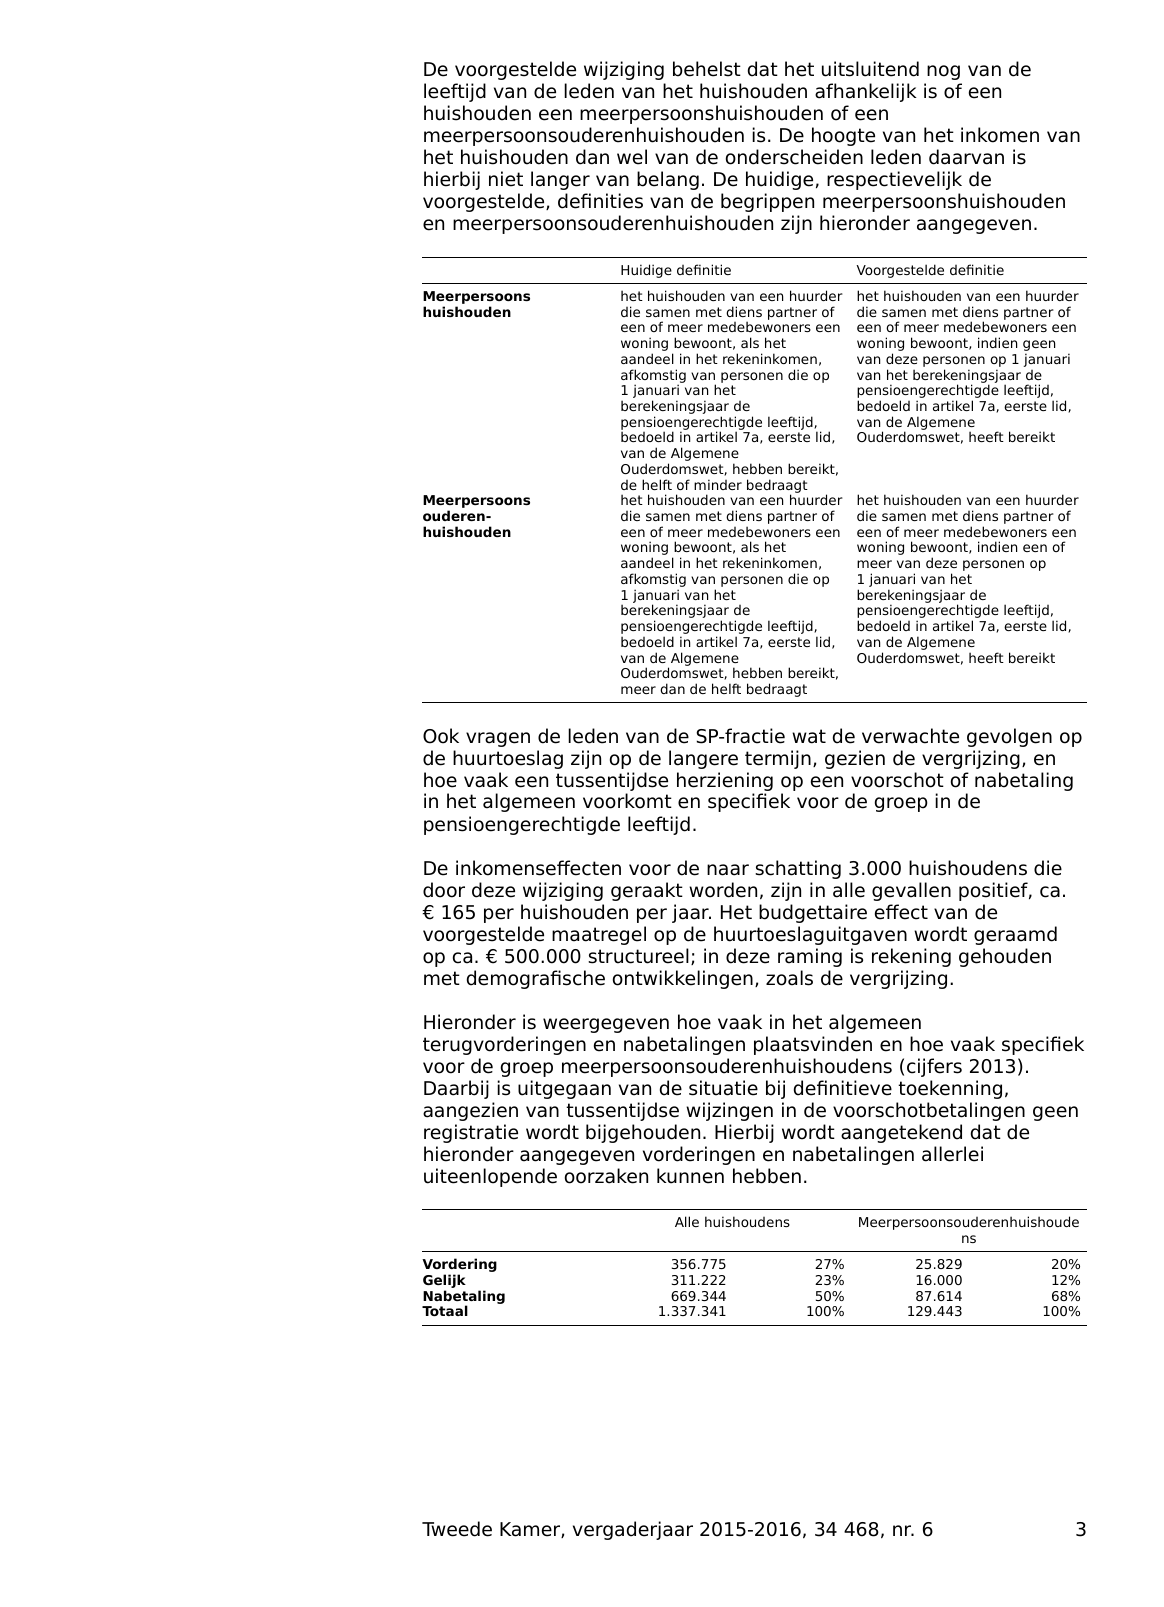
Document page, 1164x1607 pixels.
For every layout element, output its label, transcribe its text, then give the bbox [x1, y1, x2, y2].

table_cell Meerpersoons ouderen- huishouden [422, 493, 614, 702]
table_cell 50% [732, 1289, 850, 1304]
table_cell 129.443 [850, 1304, 968, 1324]
table_header [422, 1210, 614, 1251]
table_cell het huishouden van een huurder die samen met diens partner of een of meer medebewoners een woning bewoont, indien geen van deze personen op 1 januari van het berekeningsjaar de pensioengerechtigde leeftijd, bedoeld in artikel 7a, eerste lid, van de Algemene Ouderdomswet, heeft bereikt [850, 284, 1087, 493]
table_cell 87.614 [850, 1289, 968, 1304]
table_cell het huishouden van een huurder die samen met diens partner of een of meer medebewoners een woning bewoont, als het aandeel in het rekeninkomen, afkomstig van personen die op 1 januari van het berekeningsjaar de pensioengerechtigde leeftijd, bedoeld in artikel 7a, eerste lid, van de Algemene Ouderdomswet, hebben bereikt, de helft of minder bedraagt [614, 284, 850, 493]
table_cell 20% [969, 1252, 1087, 1273]
table_cell 16.000 [850, 1273, 968, 1288]
table_cell Meerpersoons huishouden [422, 284, 614, 493]
table_cell 100% [969, 1304, 1087, 1324]
text Hieronder is weergegeven hoe vaak in het algemeen terugvorderingen en nabetalingen plaatsvinden en hoe vaak specifiek voor de groep meerpersoonsouderenhuishoudens (cijfers 2013). Daarbij is uitgegaan van de situatie bij definitieve toekenning, aangezien van tussentijdse wijzingen in de voorschotbetalingen geen registratie wordt bijgehouden. Hierbij wordt aangetekend dat de hieronder aangegeven vorderingen en nabetalingen allerlei uiteenlopende oorzaken kunnen hebben. [422, 1012, 1087, 1187]
table_cell het huishouden van een huurder die samen met diens partner of een of meer medebewoners een woning bewoont, als het aandeel in het rekeninkomen, afkomstig van personen die op 1 januari van het berekeningsjaar de pensioengerechtigde leeftijd, bedoeld in artikel 7a, eerste lid, van de Algemene Ouderdomswet, hebben bereikt, meer dan de helft bedraagt [614, 493, 850, 702]
table_cell 669.344 [614, 1289, 732, 1304]
table_cell Vordering [422, 1252, 614, 1273]
table_cell 100% [732, 1304, 850, 1324]
table_header [422, 258, 614, 283]
table_cell 12% [969, 1273, 1087, 1288]
table_cell het huishouden van een huurder die samen met diens partner of een of meer medebewoners een woning bewoont, indien een of meer van deze personen op 1 januari van het berekeningsjaar de pensioengerechtigde leeftijd, bedoeld in artikel 7a, eerste lid, van de Algemene Ouderdomswet, heeft bereikt [850, 493, 1087, 702]
table_cell Gelijk [422, 1273, 614, 1288]
table_cell 68% [969, 1289, 1087, 1304]
table_header Huidige definitie [614, 258, 850, 283]
table_cell Totaal [422, 1304, 614, 1324]
table_cell 1.337.341 [614, 1304, 732, 1324]
text De inkomenseffecten voor de naar schatting 3.000 huishoudens die door deze wijziging geraakt worden, zijn in alle gevallen positief, ca. € 165 per huishouden per jaar. Het budgettaire effect van de voorgestelde maatregel op de huurtoeslaguitgaven wordt geraamd op ca. € 500.000 structureel; in deze raming is rekening gehouden met demografische ontwikkelingen, zoals de vergrijzing. [422, 858, 1087, 989]
table_cell 311.222 [614, 1273, 732, 1288]
text De voorgestelde wijziging behelst dat het uitsluitend nog van de leeftijd van de leden van het huishouden afhankelijk is of een huishouden een meerpersoonshuishouden of een meerpersoonsouderenhuishouden is. De hoogte van het inkomen van het huishouden dan wel van de onderscheiden leden daarvan is hierbij niet langer van belang. De huidige, respectievelijk de voorgestelde, definities van de begrippen meerpersoonshuishouden en meerpersoonsouderenhuishouden zijn hieronder aangegeven. [422, 59, 1087, 235]
text Ook vragen de leden van de SP-fractie wat de verwachte gevolgen op de huurtoeslag zijn op de langere termijn, gezien de vergrijzing, en hoe vaak een tussentijdse herziening op een voorschot of nabetaling in het algemeen voorkomt en specifiek voor de groep in de pensioengerechtigde leeftijd. [422, 726, 1087, 835]
table_header Alle huishoudens [614, 1210, 850, 1251]
table_cell 23% [732, 1273, 850, 1288]
table_cell 25.829 [850, 1252, 968, 1273]
table_cell Nabetaling [422, 1289, 614, 1304]
table_cell 356.775 [614, 1252, 732, 1273]
table_header Meerpersoonsouderenhuishoudens [850, 1210, 1087, 1251]
table_cell 27% [732, 1252, 850, 1273]
table_header Voorgestelde definitie [850, 258, 1087, 283]
